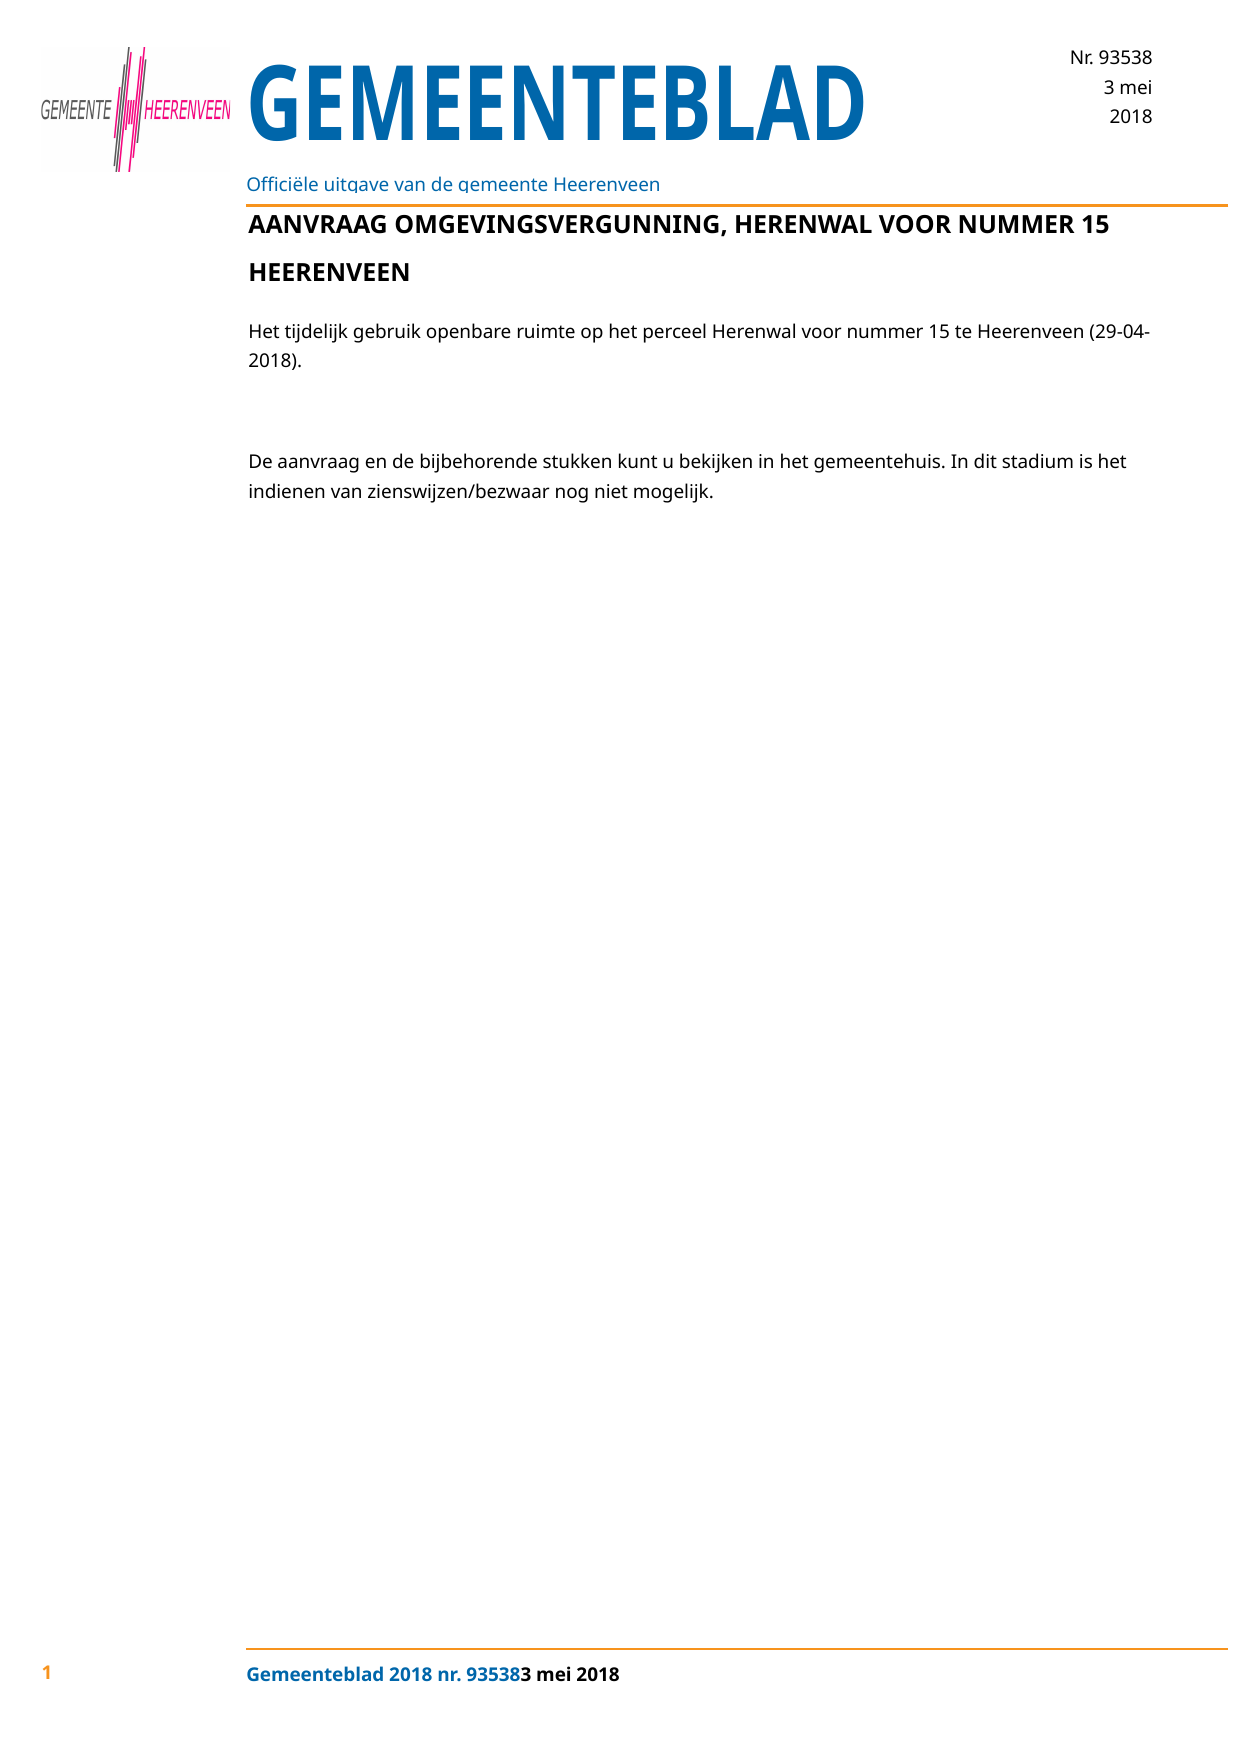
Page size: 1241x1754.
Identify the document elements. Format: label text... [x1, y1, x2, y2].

text AANVRAAG OMGEVINGSVERGUNNING, HERENWAL VOOR NUMMER 15 HEERENVEEN [248, 207, 1152, 288]
text De aanvraag en de bijbehorende stukken kunt u bekijken in het gemeentehuis. In dit stadium is het indienen van zienswijzen/bezwaar nog niet mogelijk. [248, 448, 1152, 504]
text Het tijdelijk gebruik openbare ruimte op het perceel Herenwal voor nummer 15 te Heerenveen (29-04-2018). [248, 318, 1152, 373]
picture [41, 47, 231, 172]
